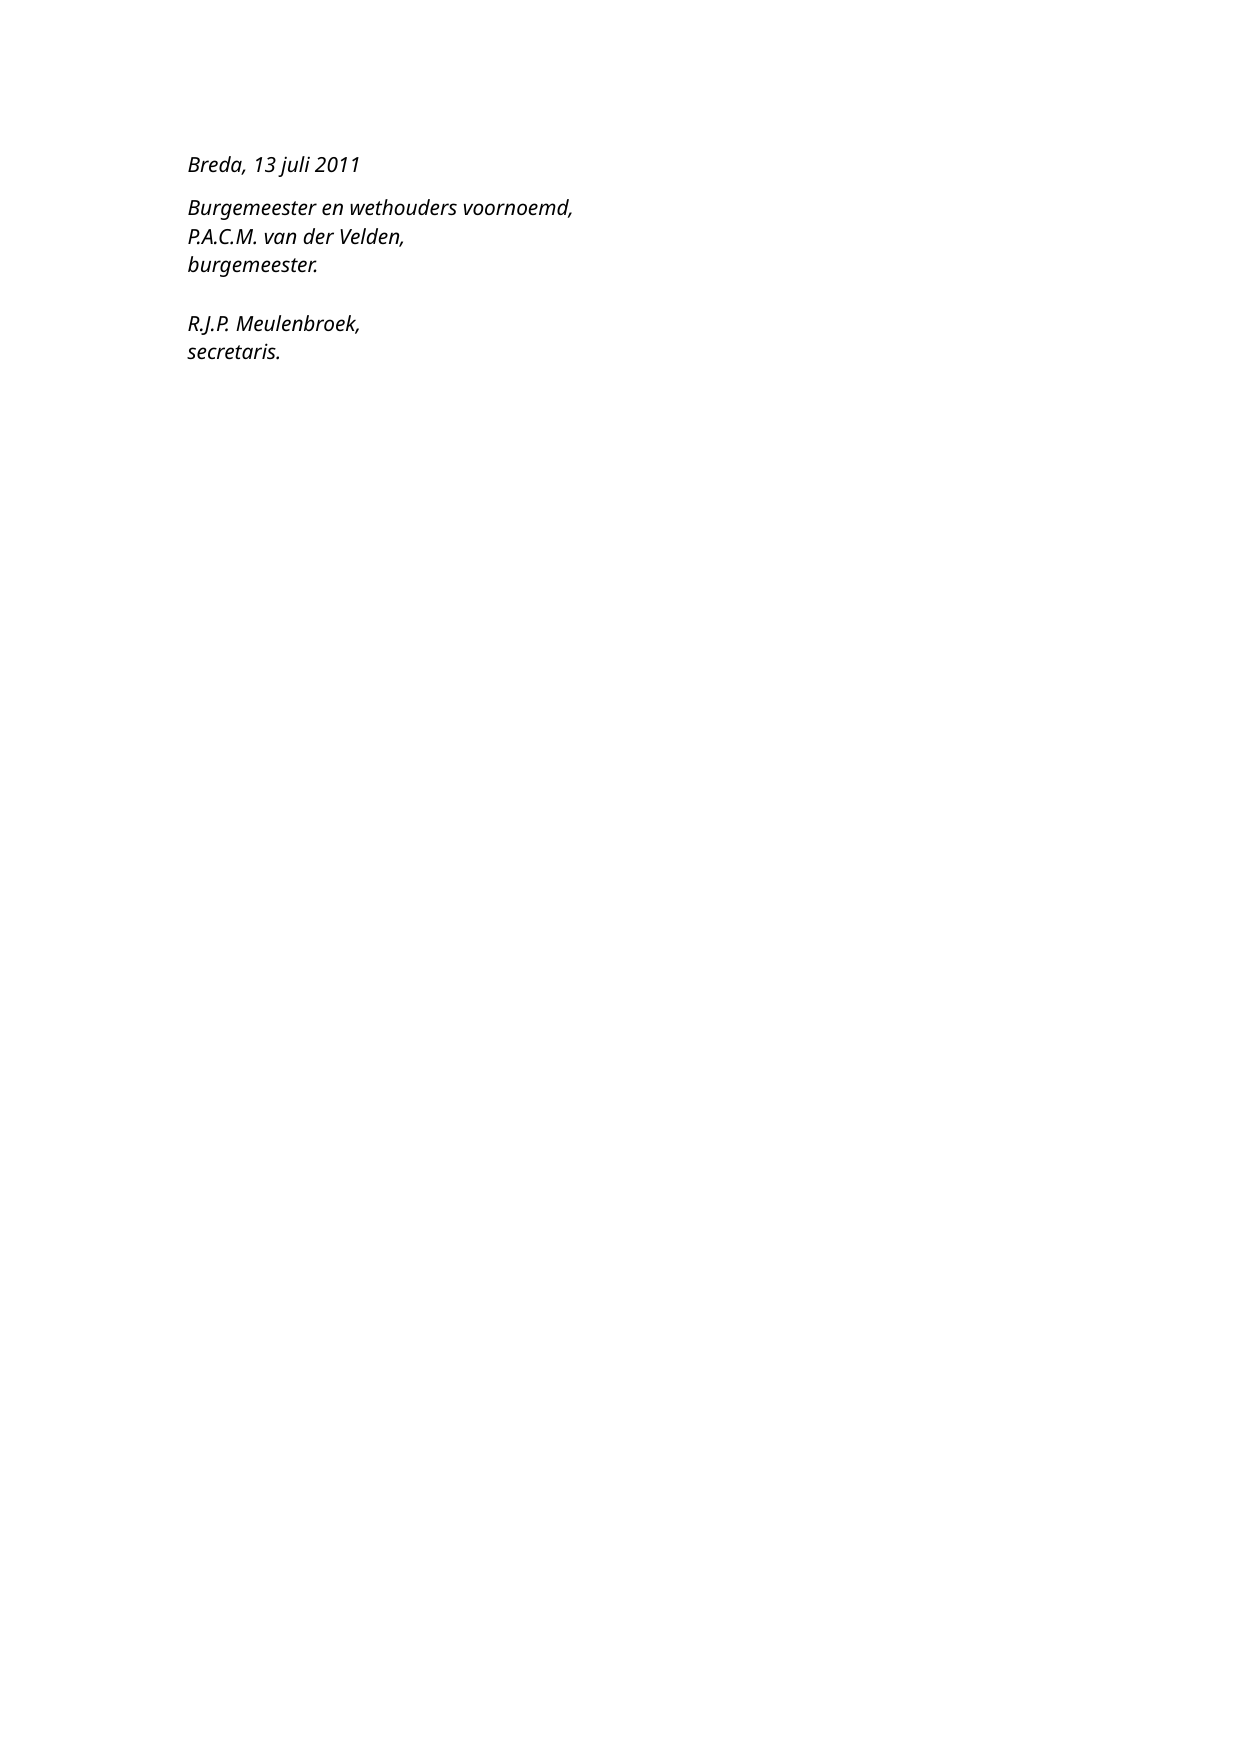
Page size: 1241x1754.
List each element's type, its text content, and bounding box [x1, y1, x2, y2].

text Breda, 13 juli 2011 [187, 150, 1053, 178]
text P.A.C.M. van der Velden, [187, 222, 1053, 250]
text burgemeester. [187, 250, 1053, 279]
text R.J.P. Meulenbroek, [187, 309, 1053, 337]
text Burgemeester en wethouders voornoemd, [187, 193, 1053, 222]
text secretaris. [187, 337, 1053, 366]
